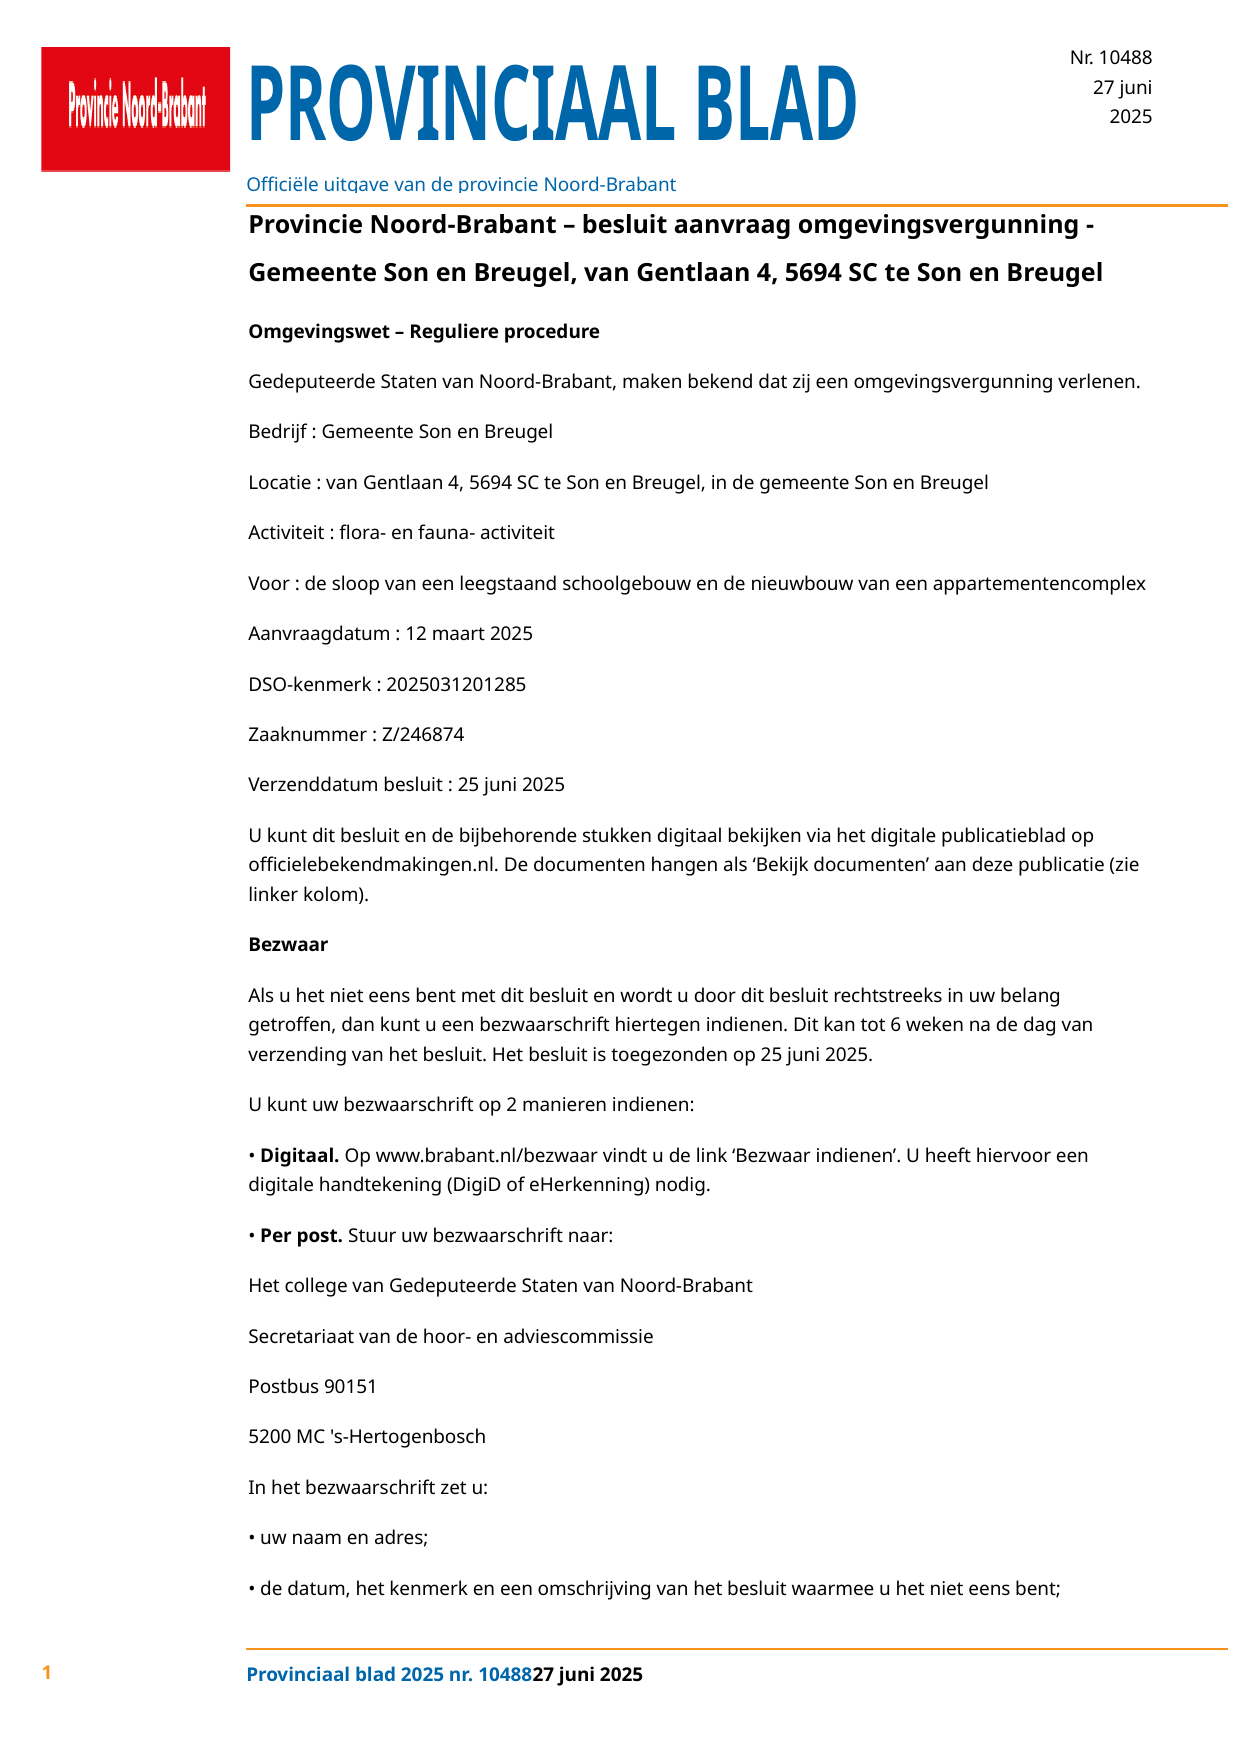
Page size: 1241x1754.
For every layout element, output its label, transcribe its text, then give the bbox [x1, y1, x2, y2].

text Verzenddatum besluit : 25 juni 2025 [248, 772, 1152, 797]
text Gedeputeerde Staten van Noord-Brabant, maken bekend dat zij een omgevingsvergunning verlenen. [248, 368, 1152, 394]
text Provincie Noord-Brabant – besluit aanvraag omgevingsvergunning - Gemeente Son en Breugel, van Gentlaan 4, 5694 SC te Son en Breugel [248, 207, 1152, 288]
text • de datum, het kenmerk en een omschrijving van het besluit waarmee u het niet eens bent; [248, 1575, 1152, 1601]
text Omgevingswet – Reguliere procedure [248, 318, 1152, 344]
text U kunt dit besluit en de bijbehorende stukken digitaal bekijken via het digitale publicatieblad op officielebekendmakingen.nl. De documenten hangen als ‘Bekijk documenten’ aan deze publicatie (zie linker kolom). [248, 822, 1152, 907]
text Bedrijf : Gemeente Son en Breugel [248, 419, 1152, 444]
text U kunt uw bezwaarschrift op 2 manieren indienen: [248, 1092, 1152, 1117]
text 5200 MC 's‑Hertogenbosch [248, 1424, 1152, 1449]
text Zaaknummer : Z/246874 [248, 721, 1152, 747]
picture [41, 47, 231, 172]
text DSO-kenmerk : 2025031201285 [248, 671, 1152, 697]
text In het bezwaarschrift zet u: [248, 1474, 1152, 1500]
text Bezwaar [248, 932, 1152, 957]
text • Per post. Stuur uw bezwaarschrift naar: [248, 1222, 1152, 1248]
text Postbus 90151 [248, 1373, 1152, 1399]
text • uw naam en adres; [248, 1524, 1152, 1550]
text • Digitaal. Op www.brabant.nl/bezwaar vindt u de link ‘Bezwaar indienen’. U heeft hiervoor een digitale handtekening (DigiD of eHerkenning) nodig. [248, 1142, 1152, 1197]
text Activiteit : flora- en fauna- activiteit [248, 519, 1152, 545]
text Het college van Gedeputeerde Staten van Noord-Brabant [248, 1272, 1152, 1298]
text Voor : de sloop van een leegstaand schoolgebouw en de nieuwbouw van een appartementencomplex [248, 570, 1152, 596]
text Locatie : van Gentlaan 4, 5694 SC te Son en Breugel, in de gemeente Son en Breugel [248, 469, 1152, 495]
text Secretariaat van de hoor- en adviescommissie [248, 1323, 1152, 1349]
text Als u het niet eens bent met dit besluit en wordt u door dit besluit rechtstreeks in uw belang getroffen, dan kunt u een bezwaarschrift hiertegen indienen. Dit kan tot 6 weken na de dag van verzending van het besluit. Het besluit is toegezonden op 25 juni 2025. [248, 982, 1152, 1067]
text Aanvraagdatum : 12 maart 2025 [248, 620, 1152, 646]
